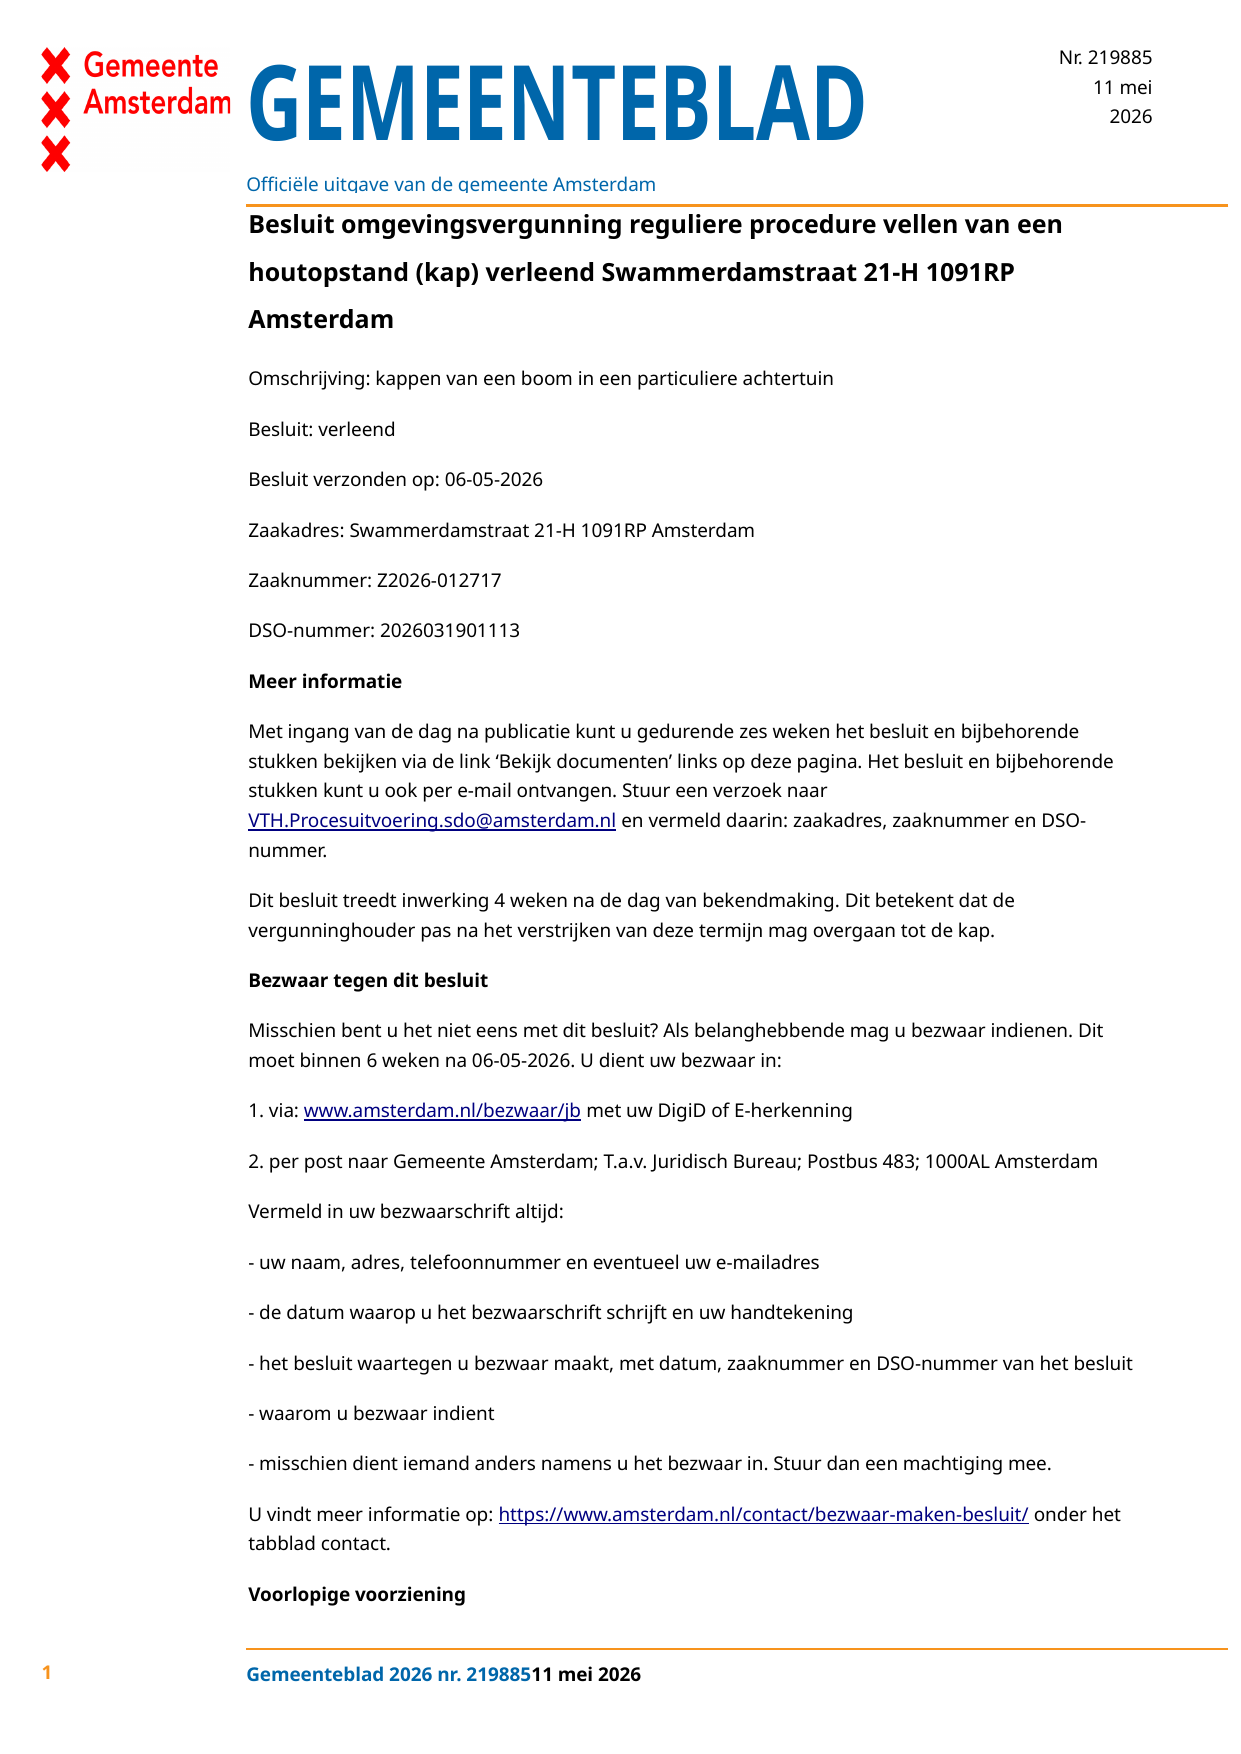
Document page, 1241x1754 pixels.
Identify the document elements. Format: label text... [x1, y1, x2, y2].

text - het besluit waartegen u bezwaar maakt, met datum, zaaknummer en DSO-nummer van het besluit [248, 1350, 1152, 1375]
text Meer informatie [248, 668, 1152, 694]
text DSO-nummer: 2026031901113 [248, 618, 1152, 643]
text - misschien dient iemand anders namens u het bezwaar in. Stuur dan een machtiging mee. [248, 1451, 1152, 1476]
text - de datum waarop u het bezwaarschrift schrijft en uw handtekening [248, 1299, 1152, 1325]
text Met ingang van de dag na publicatie kunt u gedurende zes weken het besluit en bijbehorende stukken bekijken via de link ‘Bekijk documenten’ links op deze pagina. Het besluit en bijbehorende stukken kunt u ook per e-mail ontvangen. Stuur een verzoek naar VTH.Procesuitvoering.sdo@amsterdam.nl en vermeld daarin: zaakadres, zaaknummer en DSO-nummer. [248, 718, 1152, 862]
text Omschrijving: kappen van een boom in een particuliere achtertuin [248, 366, 1152, 391]
text Besluit: verleend [248, 416, 1152, 442]
text Besluit verzonden op: 06-05-2026 [248, 466, 1152, 492]
text Voorlopige voorziening [248, 1581, 1152, 1607]
text 1. via: www.amsterdam.nl/bezwaar/jb met uw DigiD of E-herkenning [248, 1098, 1152, 1123]
text - uw naam, adres, telefoonnummer en eventueel uw e-mailadres [248, 1249, 1152, 1274]
text Bezwaar tegen dit besluit [248, 967, 1152, 993]
text 2. per post naar Gemeente Amsterdam; T.a.v. Juridisch Bureau; Postbus 483; 1000AL Amsterdam [248, 1148, 1152, 1174]
text Vermeld in uw bezwaarschrift altijd: [248, 1198, 1152, 1224]
text U vindt meer informatie op: https://www.amsterdam.nl/contact/bezwaar-maken-besluit/ onder het tabblad contact. [248, 1501, 1152, 1556]
picture [41, 47, 231, 172]
text Zaakadres: Swammerdamstraat 21-H 1091RP Amsterdam [248, 517, 1152, 542]
text Dit besluit treedt inwerking 4 weken na de dag van bekendmaking. Dit betekent dat de vergunninghouder pas na het verstrijken van deze termijn mag overgaan tot de kap. [248, 887, 1152, 942]
text Zaaknummer: Z2026-012717 [248, 567, 1152, 593]
text - waarom u bezwaar indient [248, 1400, 1152, 1426]
text Misschien bent u het niet eens met dit besluit? Als belanghebbende mag u bezwaar indienen. Dit moet binnen 6 weken na 06-05-2026. U dient uw bezwaar in: [248, 1018, 1152, 1073]
text Besluit omgevingsvergunning reguliere procedure vellen van een houtopstand (kap) verleend Swammerdamstraat 21-H 1091RP Amsterdam [248, 207, 1152, 336]
